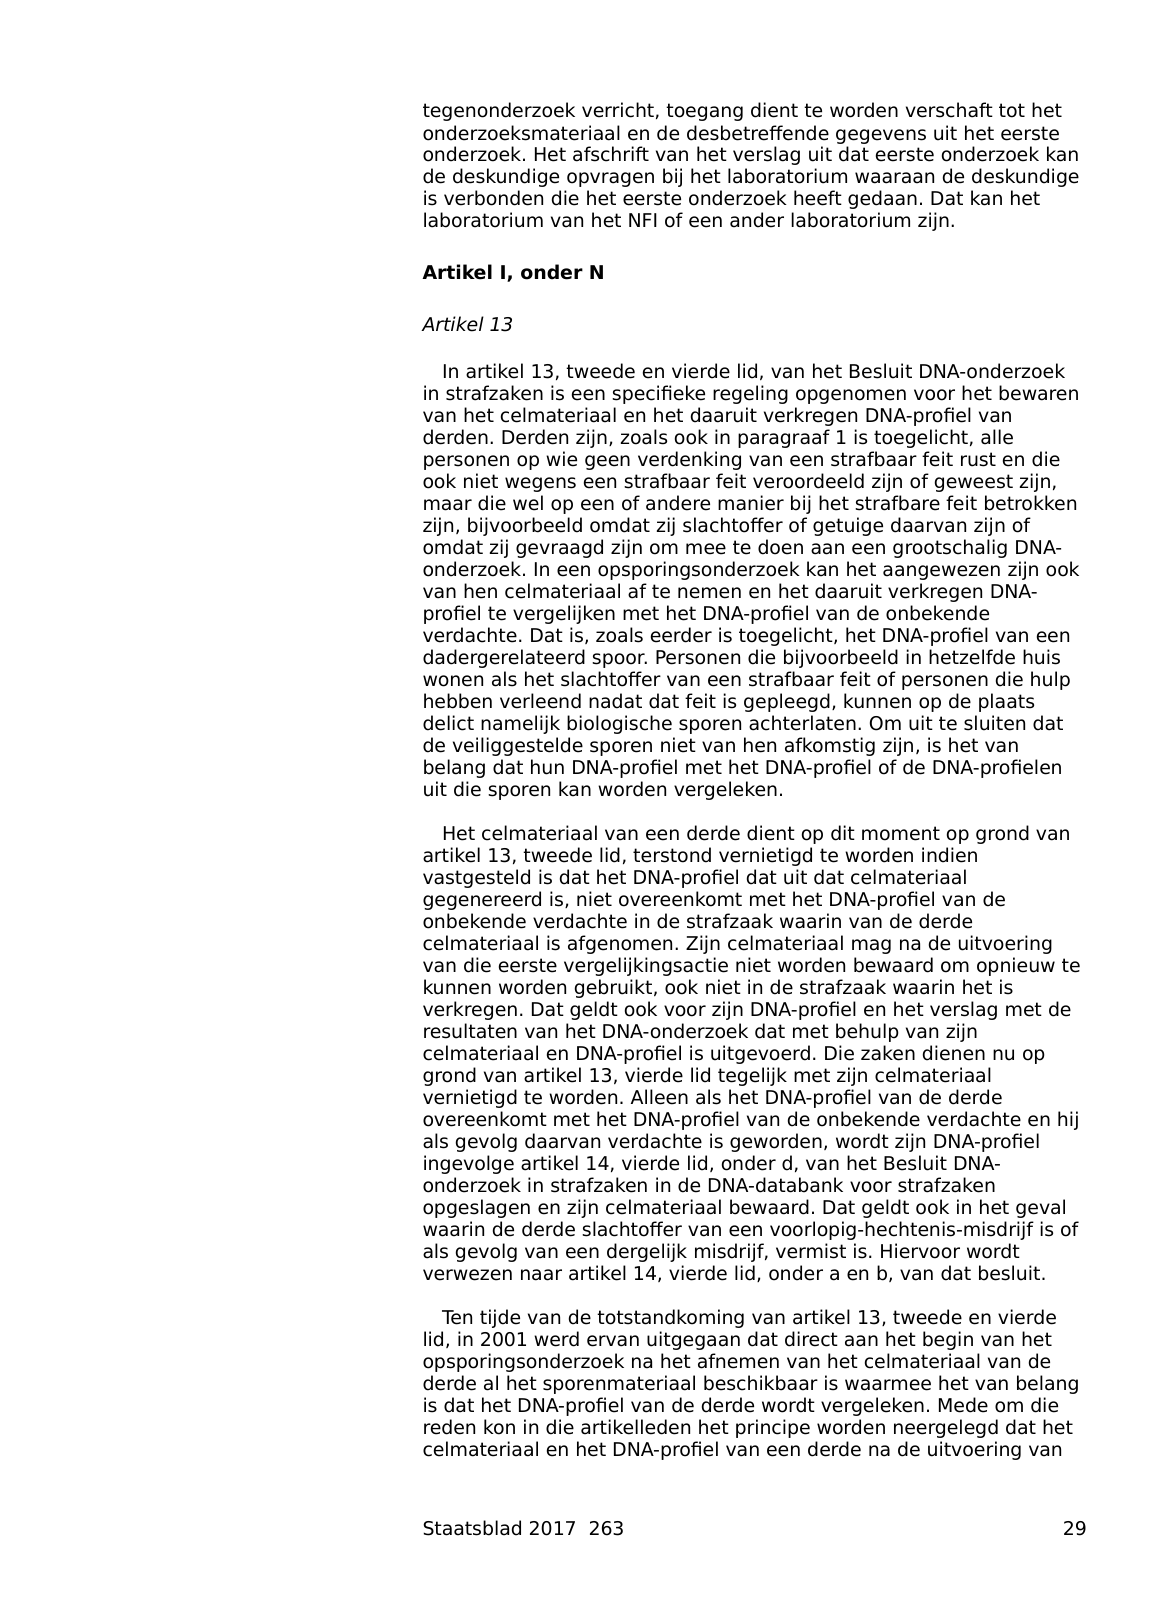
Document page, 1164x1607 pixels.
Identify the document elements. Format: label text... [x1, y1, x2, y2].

text In artikel 13, tweede en vierde lid, van het Besluit DNA-onderzoek in strafzaken is een specifieke regeling opgenomen voor het bewaren van het celmateriaal en het daaruit verkregen DNA-profiel van derden. Derden zijn, zoals ook in paragraaf 1 is toegelicht, alle personen op wie geen verdenking van een strafbaar feit rust en die ook niet wegens een strafbaar feit veroordeeld zijn of geweest zijn, maar die wel op een of andere manier bij het strafbare feit betrokken zijn, bijvoorbeeld omdat zij slachtoffer of getuige daarvan zijn of omdat zij gevraagd zijn om mee te doen aan een grootschalig DNA-onderzoek. In een opsporingsonderzoek kan het aangewezen zijn ook van hen celmateriaal af te nemen en het daaruit verkregen DNA-profiel te vergelijken met het DNA-profiel van de onbekende verdachte. Dat is, zoals eerder is toegelicht, het DNA-profiel van een dadergerelateerd spoor. Personen die bijvoorbeeld in hetzelfde huis wonen als het slachtoffer van een strafbaar feit of personen die hulp hebben verleend nadat dat feit is gepleegd, kunnen op de plaats delict namelijk biologische sporen achterlaten. Om uit te sluiten dat de veiliggestelde sporen niet van hen afkomstig zijn, is het van belang dat hun DNA-profiel met het DNA-profiel of de DNA-profielen uit die sporen kan worden vergeleken. [422, 361, 1087, 801]
text Ten tijde van de totstandkoming van artikel 13, tweede en vierde lid, in 2001 werd ervan uitgegaan dat direct aan het begin van het opsporingsonderzoek na het afnemen van het celmateriaal van de derde al het sporenmateriaal beschikbaar is waarmee het van belang is dat het DNA-profiel van de derde wordt vergeleken. Mede om die reden kon in die artikelleden het principe worden neergelegd dat het celmateriaal en het DNA-profiel van een derde na de uitvoering van [422, 1307, 1087, 1461]
subtitle Artikel 13 [422, 314, 1087, 336]
text Het celmateriaal van een derde dient op dit moment op grond van artikel 13, tweede lid, terstond vernietigd te worden indien vastgesteld is dat het DNA-profiel dat uit dat celmateriaal gegenereerd is, niet overeenkomt met het DNA-profiel van de onbekende verdachte in de strafzaak waarin van de derde celmateriaal is afgenomen. Zijn celmateriaal mag na de uitvoering van die eerste vergelijkingsactie niet worden bewaard om opnieuw te kunnen worden gebruikt, ook niet in de strafzaak waarin het is verkregen. Dat geldt ook voor zijn DNA-profiel en het verslag met de resultaten van het DNA-onderzoek dat met behulp van zijn celmateriaal en DNA-profiel is uitgevoerd. Die zaken dienen nu op grond van artikel 13, vierde lid tegelijk met zijn celmateriaal vernietigd te worden. Alleen als het DNA-profiel van de derde overeenkomt met het DNA-profiel van de onbekende verdachte en hij als gevolg daarvan verdachte is geworden, wordt zijn DNA-profiel ingevolge artikel 14, vierde lid, onder d, van het Besluit DNA-onderzoek in strafzaken in de DNA-databank voor strafzaken opgeslagen en zijn celmateriaal bewaard. Dat geldt ook in het geval waarin de derde slachtoffer van een voorlopig-hechtenis-misdrijf is of als gevolg van een dergelijk misdrijf, vermist is. Hiervoor wordt verwezen naar artikel 14, vierde lid, onder a en b, van dat besluit. [422, 823, 1087, 1284]
subtitle Artikel I, onder N [422, 262, 1087, 284]
text tegenonderzoek verricht, toegang dient te worden verschaft tot het onderzoeksmateriaal en de desbetreffende gegevens uit het eerste onderzoek. Het afschrift van het verslag uit dat eerste onderzoek kan de deskundige opvragen bij het laboratorium waaraan de deskundige is verbonden die het eerste onderzoek heeft gedaan. Dat kan het laboratorium van het NFI of een ander laboratorium zijn. [422, 100, 1087, 232]
